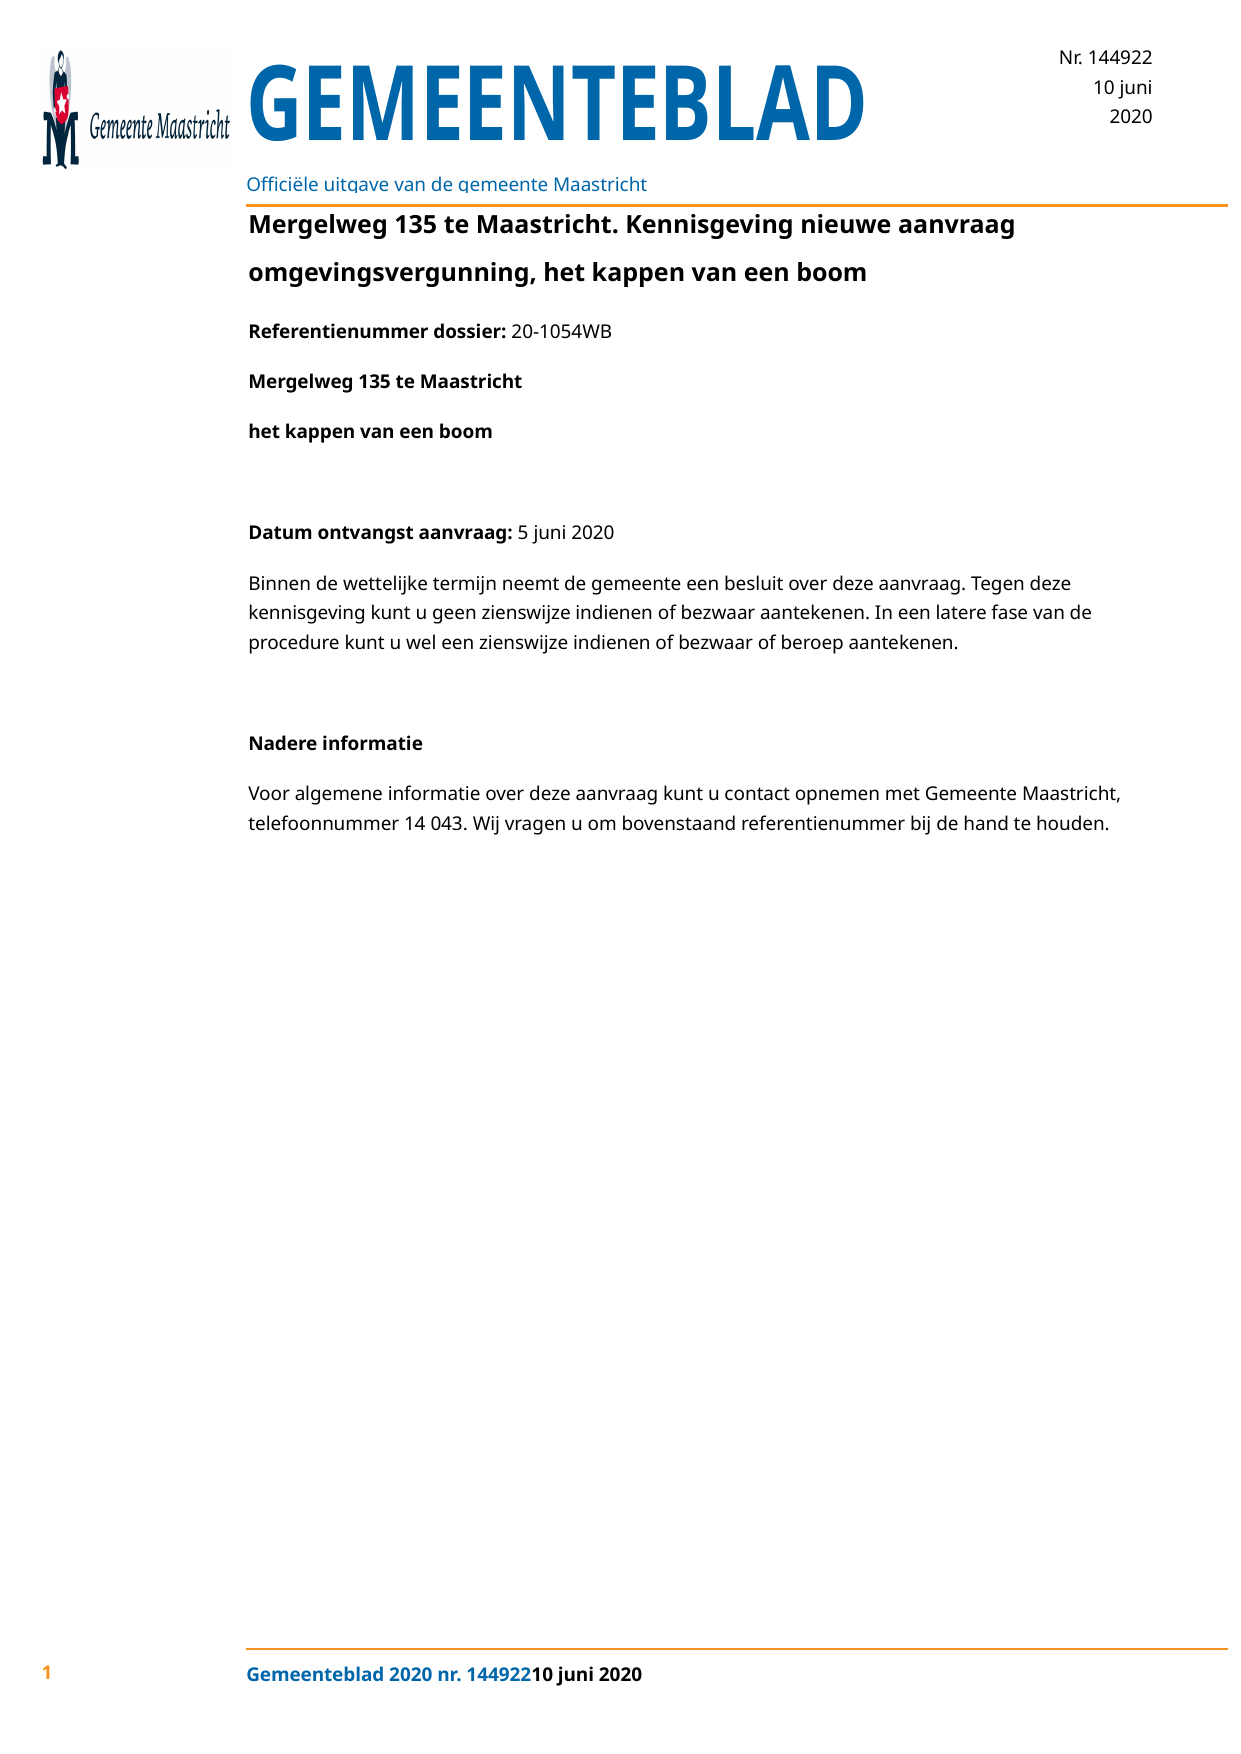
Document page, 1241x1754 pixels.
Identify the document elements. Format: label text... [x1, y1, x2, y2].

text Mergelweg 135 te Maastricht [248, 368, 1152, 394]
text Nadere informatie [248, 730, 1152, 756]
text Referentienummer dossier: 20-1054WB [248, 318, 1152, 344]
text het kappen van een boom [248, 419, 1152, 444]
text Voor algemene informatie over deze aanvraag kunt u contact opnemen met Gemeente Maastricht, telefoonnummer 14 043. Wij vragen u om bovenstaand referentienummer bij de hand te houden. [248, 780, 1152, 836]
picture [41, 47, 231, 172]
text Datum ontvangst aanvraag: 5 juni 2020 [248, 519, 1152, 545]
text Mergelweg 135 te Maastricht. Kennisgeving nieuwe aanvraag omgevingsvergunning, het kappen van een boom [248, 207, 1152, 288]
text Binnen de wettelijke termijn neemt de gemeente een besluit over deze aanvraag. Tegen deze kennisgeving kunt u geen zienswijze indienen of bezwaar aantekenen. In een latere fase van de procedure kunt u wel een zienswijze indienen of bezwaar of beroep aantekenen. [248, 570, 1152, 655]
